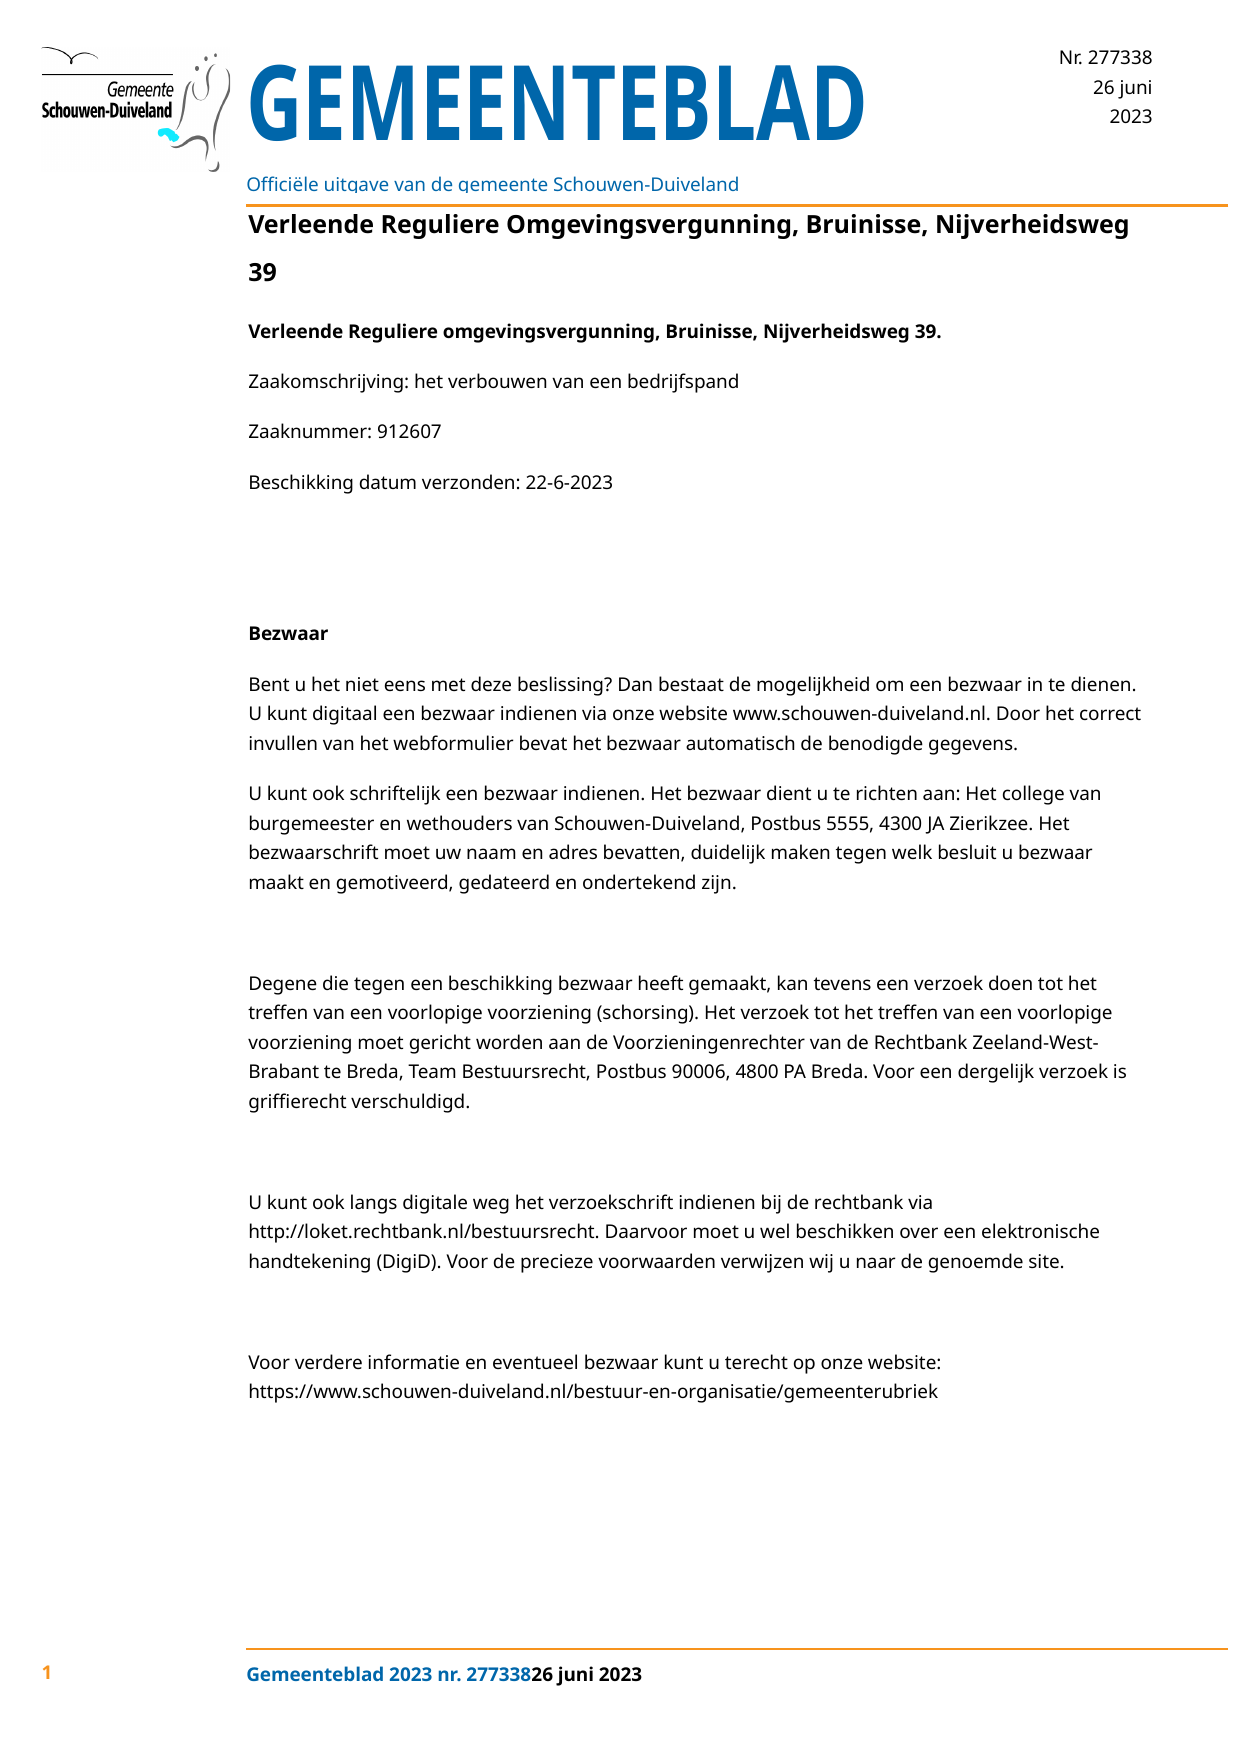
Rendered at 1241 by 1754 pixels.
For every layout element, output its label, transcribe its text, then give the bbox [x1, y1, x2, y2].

text Zaaknummer: 912607 [248, 419, 1152, 444]
text Verleende Reguliere omgevingsvergunning, Bruinisse, Nijverheidsweg 39. [248, 318, 1152, 344]
text Bent u het niet eens met deze beslissing? Dan bestaat de mogelijkheid om een bezwaar in te dienen. U kunt digitaal een bezwaar indienen via onze website www.schouwen-duiveland.nl. Door het correct invullen van het webformulier bevat het bezwaar automatisch de benodigde gegevens. [248, 671, 1152, 756]
text Voor verdere informatie en eventueel bezwaar kunt u terecht op onze website: https://www.schouwen-duiveland.nl/bestuur-en-organisatie/gemeenterubriek [248, 1349, 1152, 1404]
text Degene die tegen een beschikking bezwaar heeft gemaakt, kan tevens een verzoek doen tot het treffen van een voorlopige voorziening (schorsing). Het verzoek tot het treffen van een voorlopige voorziening moet gericht worden aan de Voorzieningenrechter van de Rechtbank Zeeland-West-Brabant te Breda, Team Bestuursrecht, Postbus 90006, 4800 PA Breda. Voor een dergelijk verzoek is griffierecht verschuldigd. [248, 970, 1152, 1114]
text Verleende Reguliere Omgevingsvergunning, Bruinisse, Nijverheidsweg 39 [248, 207, 1152, 288]
text Zaakomschrijving: het verbouwen van een bedrijfspand [248, 368, 1152, 394]
text U kunt ook schriftelijk een bezwaar indienen. Het bezwaar dient u te richten aan: Het college van burgemeester en wethouders van Schouwen-Duiveland, Postbus 5555, 4300 JA Zierikzee. Het bezwaarschrift moet uw naam en adres bevatten, duidelijk maken tegen welk besluit u bezwaar maakt en gemotiveerd, gedateerd en ondertekend zijn. [248, 780, 1152, 895]
picture [41, 47, 231, 172]
text U kunt ook langs digitale weg het verzoekschrift indienen bij de rechtbank via http://loket.rechtbank.nl/bestuursrecht. Daarvoor moet u wel beschikken over een elektronische handtekening (DigiD). Voor de precieze voorwaarden verwijzen wij u naar de genoemde site. [248, 1189, 1152, 1274]
text Bezwaar [248, 620, 1152, 646]
text Beschikking datum verzonden: 22-6-2023 [248, 469, 1152, 495]
